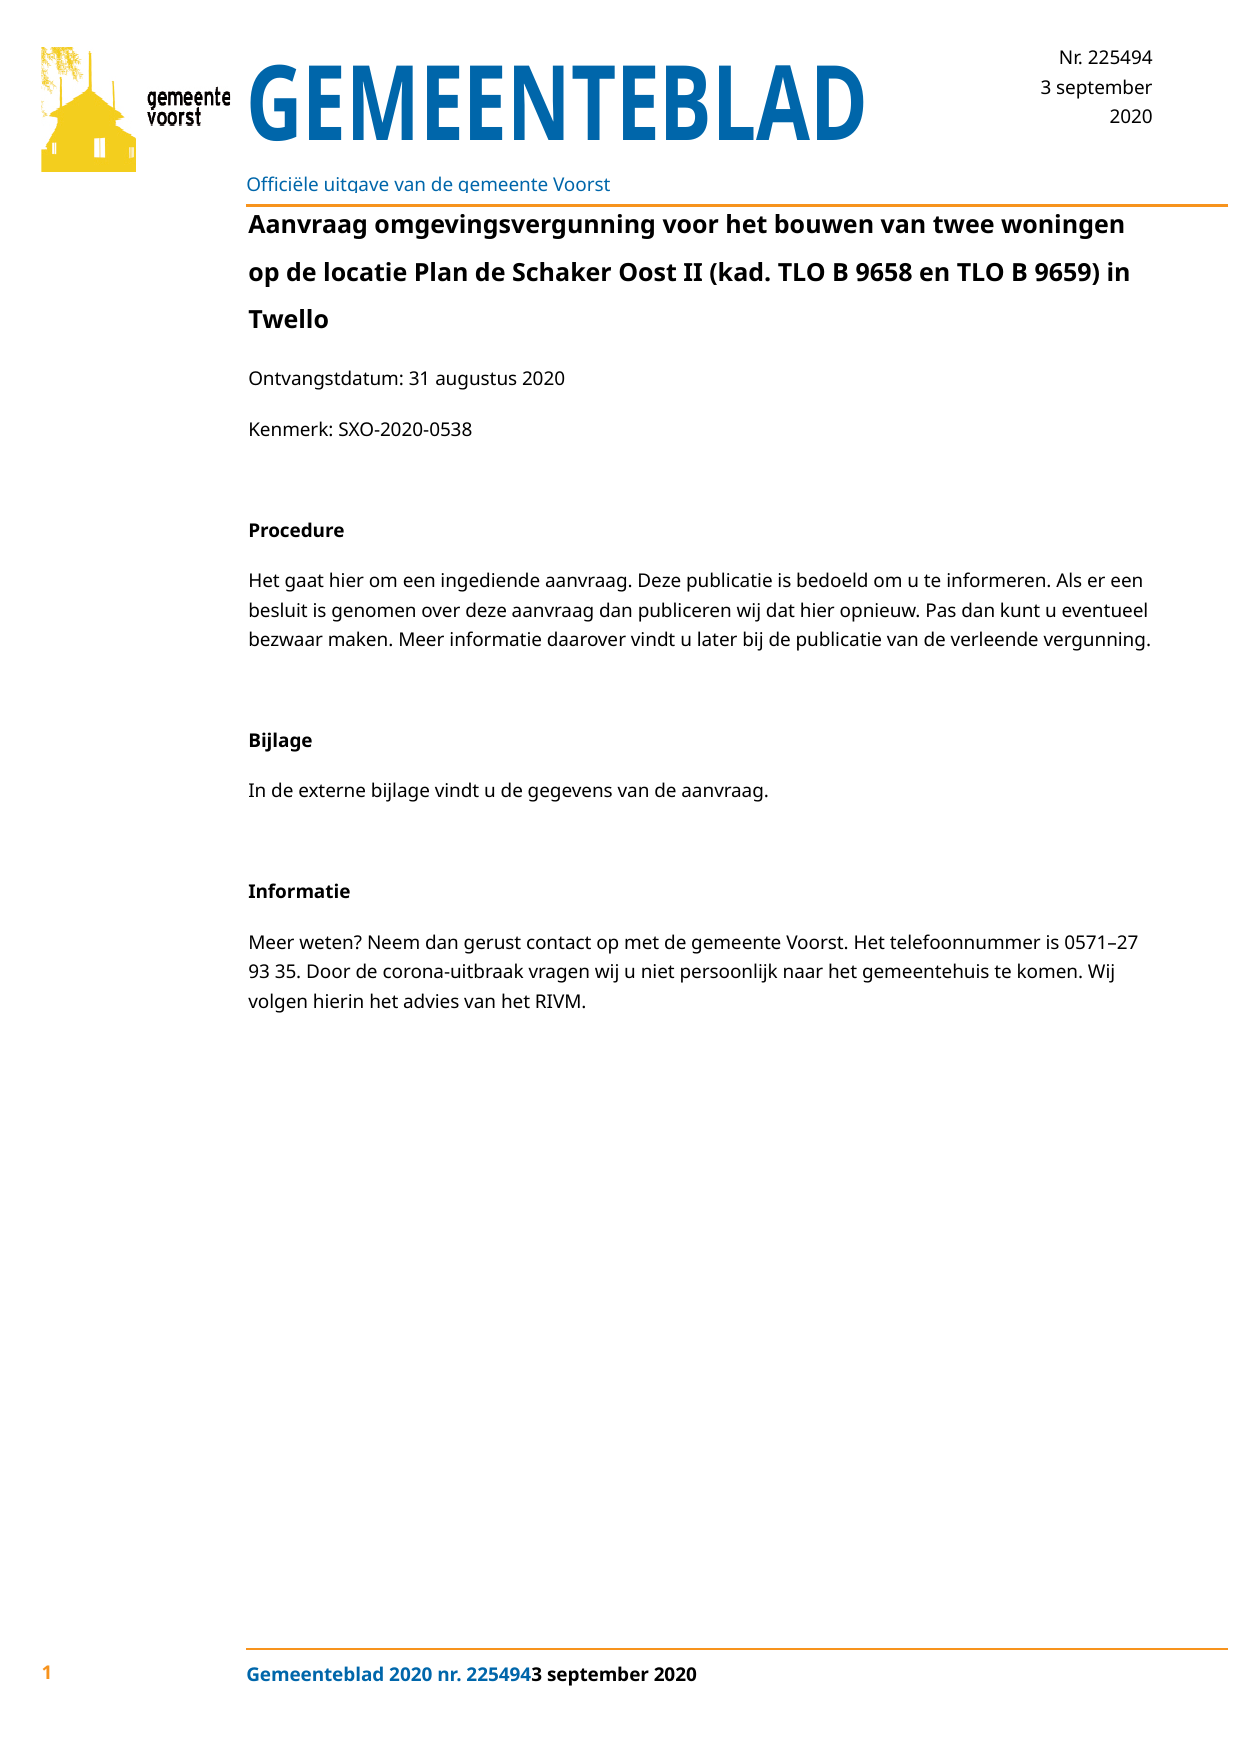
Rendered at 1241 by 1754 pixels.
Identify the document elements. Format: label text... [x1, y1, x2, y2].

text Ontvangstdatum: 31 augustus 2020 [248, 366, 1152, 391]
text Bijlage [248, 727, 1152, 753]
text Procedure [248, 517, 1152, 542]
text Aanvraag omgevingsvergunning voor het bouwen van twee woningen op de locatie Plan de Schaker Oost II (kad. TLO B 9658 en TLO B 9659) in Twello [248, 207, 1152, 336]
text Het gaat hier om een ingediende aanvraag. Deze publicatie is bedoeld om u te informeren. Als er een besluit is genomen over deze aanvraag dan publiceren wij dat hier opnieuw. Pas dan kunt u eventueel bezwaar maken. Meer informatie daarover vindt u later bij de publicatie van de verleende vergunning. [248, 567, 1152, 652]
text Kenmerk: SXO-2020-0538 [248, 416, 1152, 442]
text Meer weten? Neem dan gerust contact op met de gemeente Voorst. Het telefoonnummer is 0571–27 93 35. Door de corona-uitbraak vragen wij u niet persoonlijk naar het gemeentehuis te komen. Wij volgen hierin het advies van het RIVM. [248, 929, 1152, 1014]
text Informatie [248, 878, 1152, 904]
picture [41, 47, 231, 172]
text In de externe bijlage vindt u de gegevens van de aanvraag. [248, 778, 1152, 803]
